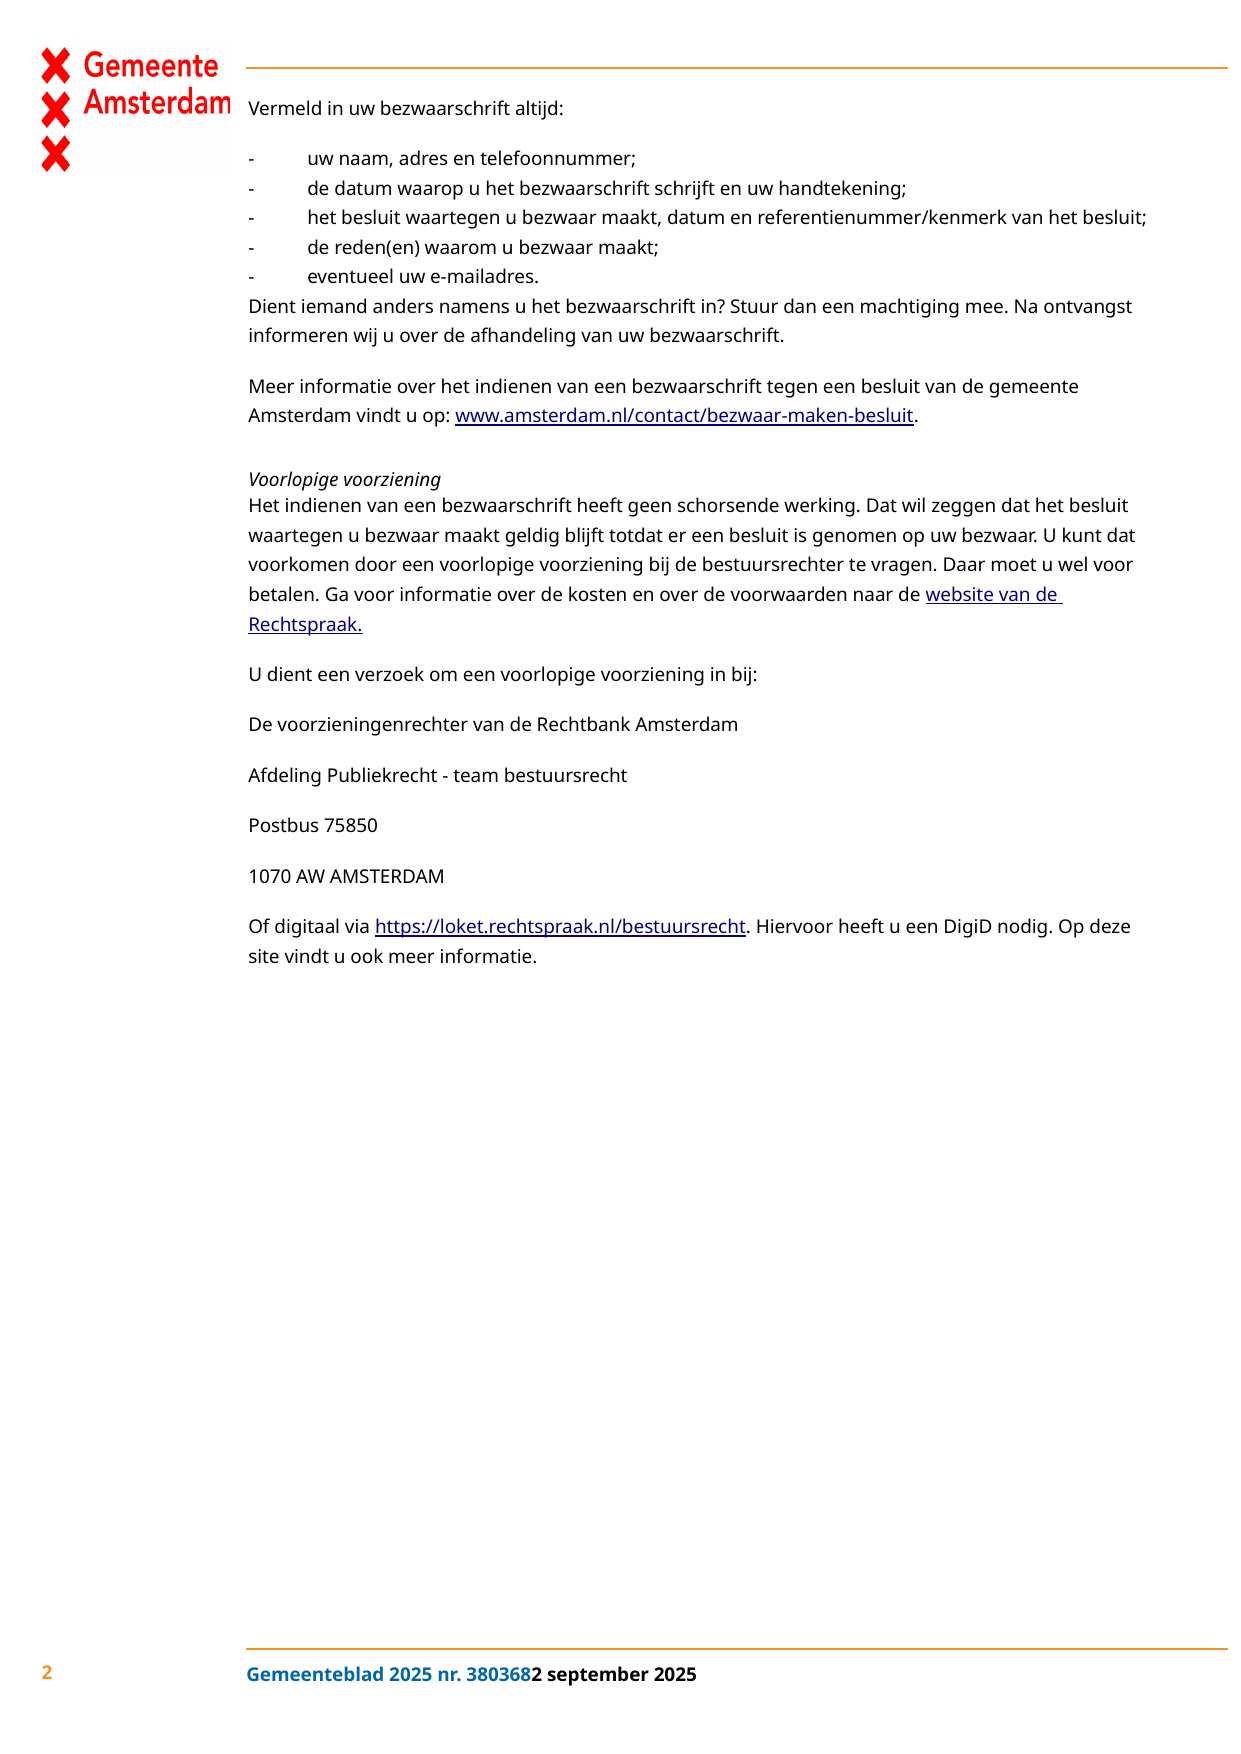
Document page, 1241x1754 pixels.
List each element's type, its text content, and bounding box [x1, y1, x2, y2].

list eventueel uw e-mailadres. [248, 263, 1152, 289]
text Voorlopige voorziening [248, 467, 1152, 492]
text Afdeling Publiekrecht - team bestuursrecht [248, 762, 1152, 788]
list de datum waarop u het bezwaarschrift schrijft en uw handtekening; [248, 175, 1152, 201]
picture [41, 47, 231, 172]
list het besluit waartegen u bezwaar maakt, datum en referentienummer/kenmerk van het besluit; [248, 204, 1152, 230]
text Vermeld in uw bezwaarschrift altijd: [248, 95, 1152, 121]
text Of digitaal via https://loket.rechtspraak.nl/bestuursrecht. Hiervoor heeft u een DigiD nodig. Op deze site vindt u ook meer informatie. [248, 913, 1152, 968]
text Postbus 75850 [248, 812, 1152, 838]
text Dient iemand anders namens u het bezwaarschrift in? Stuur dan een machtiging mee. Na ontvangst informeren wij u over de afhandeling van uw bezwaarschrift. [248, 293, 1152, 348]
list de reden(en) waarom u bezwaar maakt; [248, 234, 1152, 260]
text Meer informatie over het indienen van een bezwaarschrift tegen een besluit van de gemeente Amsterdam vindt u op: www.amsterdam.nl/contact/bezwaar-maken-besluit. [248, 373, 1152, 428]
text U dient een verzoek om een voorlopige voorziening in bij: [248, 661, 1152, 687]
text De voorzieningenrechter van de Rechtbank Amsterdam [248, 712, 1152, 737]
text 1070 AW AMSTERDAM [248, 863, 1152, 888]
text Het indienen van een bezwaarschrift heeft geen schorsende werking. Dat wil zeggen dat het besluit waartegen u bezwaar maakt geldig blijft totdat er een besluit is genomen op uw bezwaar. U kunt dat voorkomen door een voorlopige voorziening bij de bestuursrechter te vragen. Daar moet u wel voor betalen. Ga voor informatie over de kosten en over de voorwaarden naar de website van de Rechtspraak. [248, 492, 1152, 636]
list uw naam, adres en telefoonnummer; [248, 145, 1152, 171]
